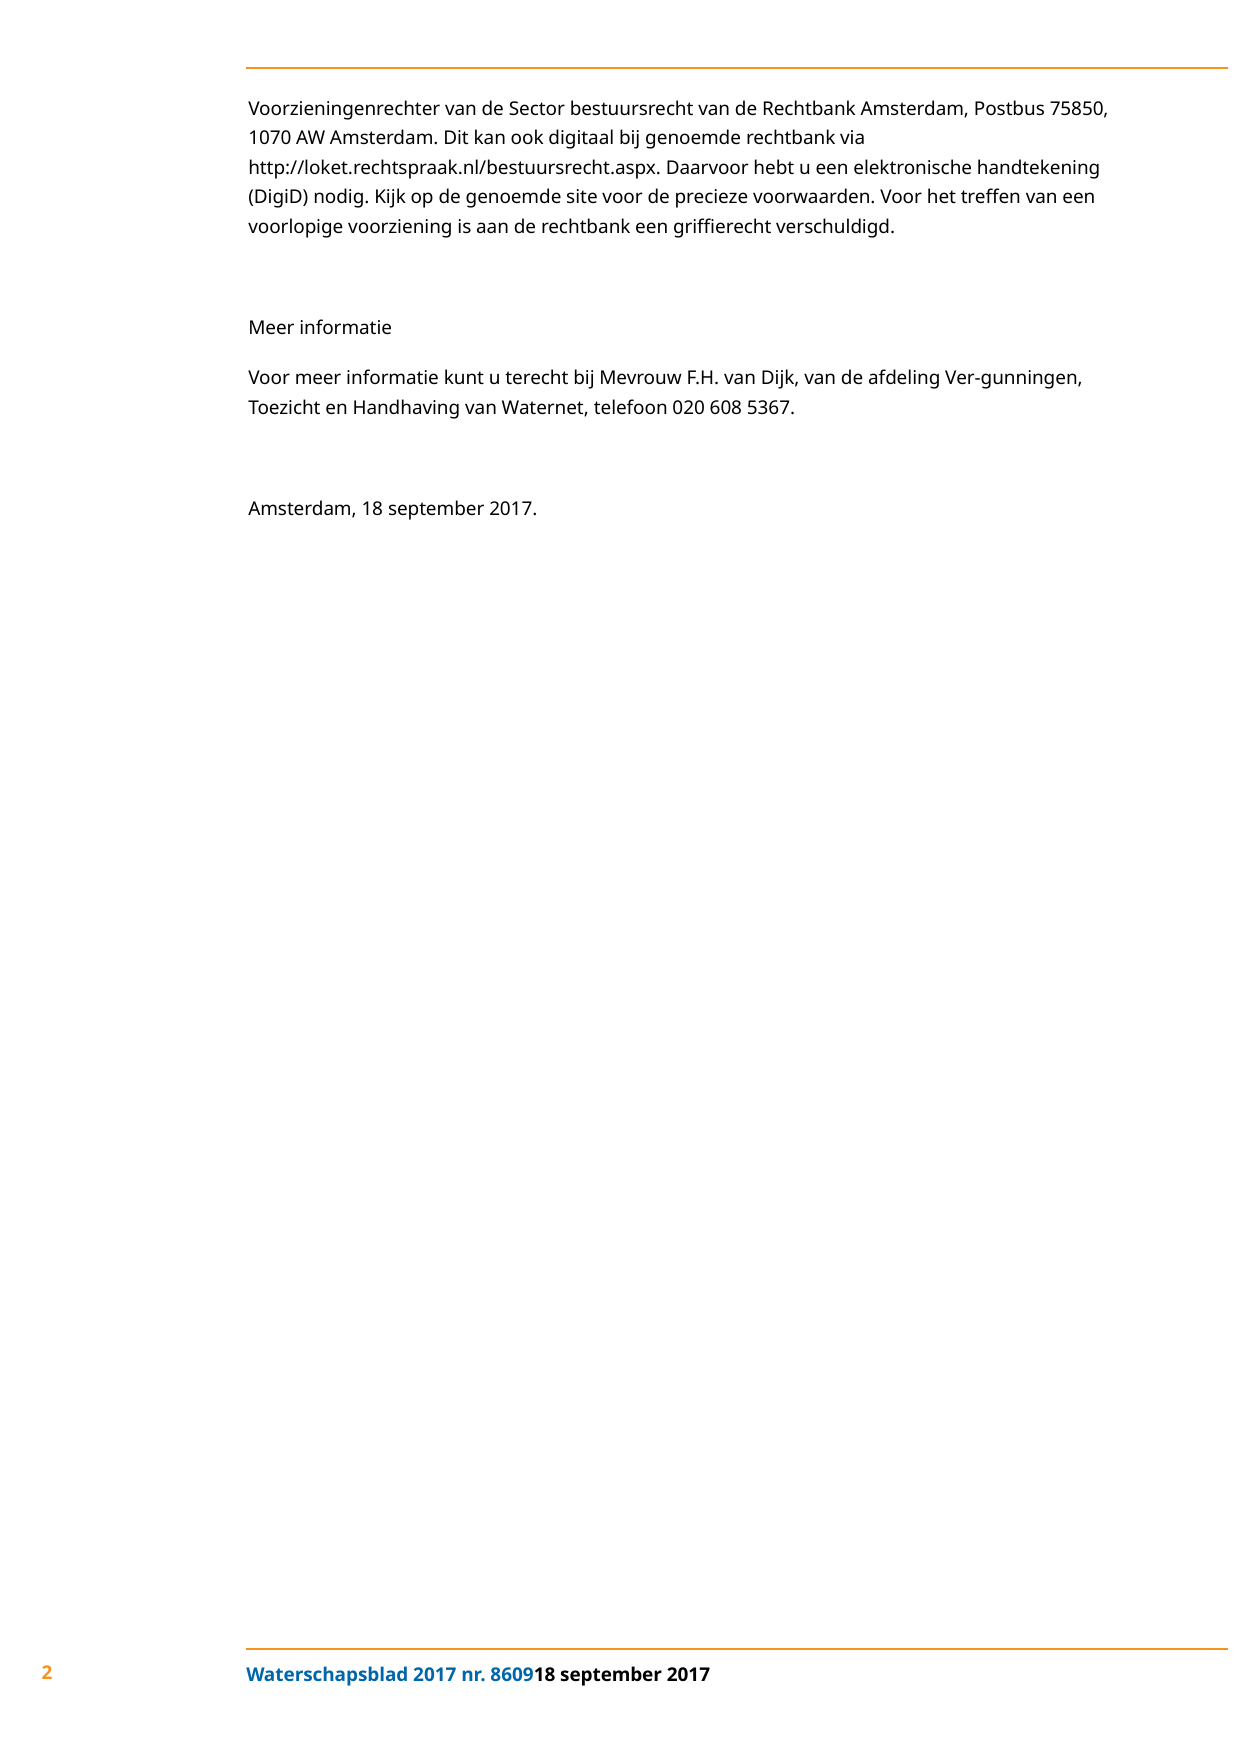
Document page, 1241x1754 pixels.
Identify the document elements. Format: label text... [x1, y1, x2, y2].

text Amsterdam, 18 september 2017. [248, 495, 1152, 521]
picture [41, 47, 231, 172]
text Voor meer informatie kunt u terecht bij Mevrouw F.H. van Dijk, van de afdeling Ver-gunningen, Toezicht en Handhaving van Waternet, telefoon 020 608 5367. [248, 364, 1152, 420]
text Voorzieningenrechter van de Sector bestuursrecht van de Rechtbank Amsterdam, Postbus 75850, 1070 AW Amsterdam. Dit kan ook digitaal bij genoemde rechtbank via http://loket.rechtspraak.nl/bestuursrecht.aspx. Daarvoor hebt u een elektronische handtekening (DigiD) nodig. Kijk op de genoemde site voor de precieze voorwaarden. Voor het treffen van een voorlopige voorziening is aan de rechtbank een griffierecht verschuldigd. [248, 95, 1152, 239]
text Meer informatie [248, 314, 1152, 340]
